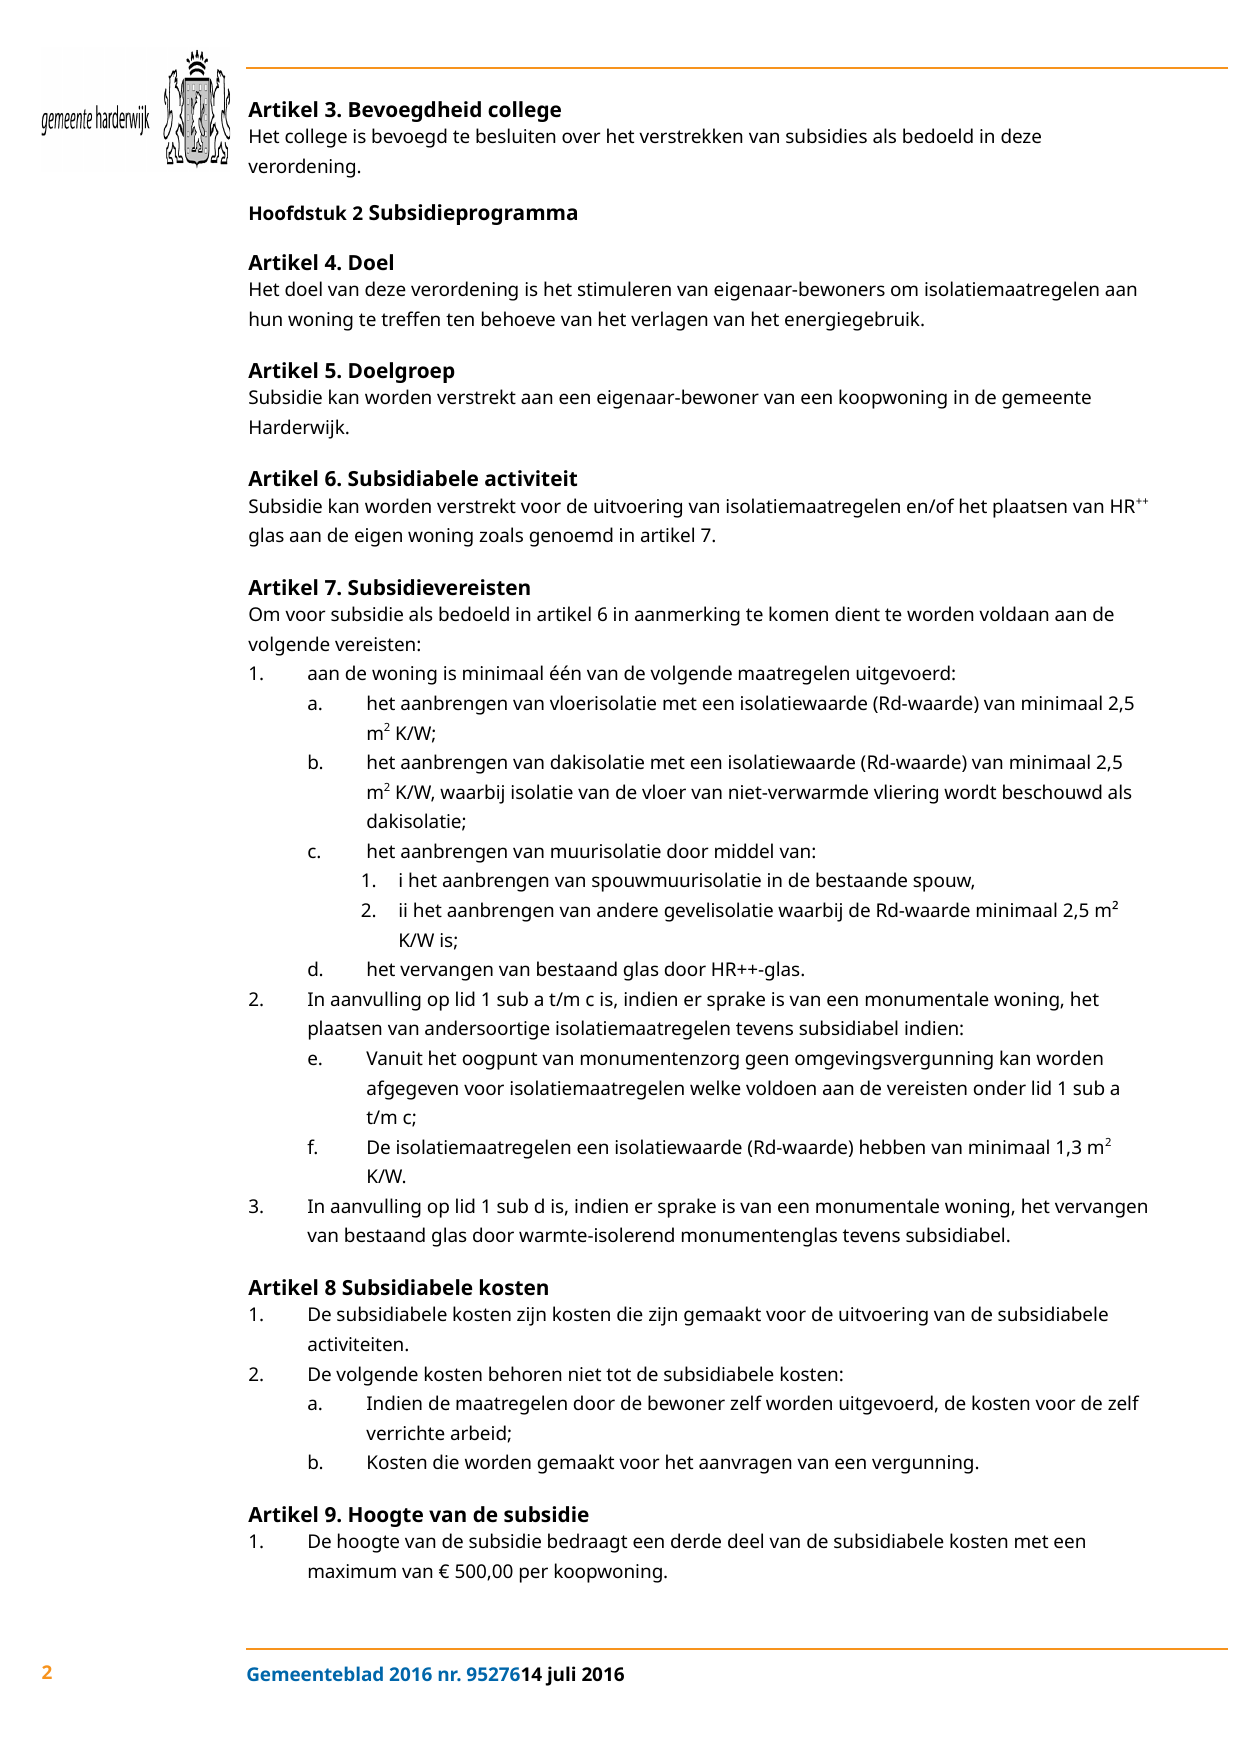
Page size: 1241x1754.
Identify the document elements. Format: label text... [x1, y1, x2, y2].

list ii het aanbrengen van andere gevelisolatie waarbij de Rd-waarde minimaal 2,5 m² K/W is; [361, 897, 1152, 953]
list De volgende kosten behoren niet tot de subsidiabele kosten: [248, 1361, 1152, 1386]
list i het aanbrengen van spouwmuurisolatie in de bestaande spouw, [361, 868, 1152, 893]
list In aanvulling op lid 1 sub a t/m c is, indien er sprake is van een monumentale woning, het plaatsen van andersoortige isolatiemaatregelen tevens subsidiabel indien: [248, 986, 1152, 1041]
text Artikel 5. Doelgroep [248, 356, 1152, 384]
text Artikel 4. Doel [248, 248, 1152, 276]
list Indien de maatregelen door de bewoner zelf worden uitgevoerd, de kosten voor de zelf verrichte arbeid; [307, 1390, 1152, 1446]
list De isolatiemaatregelen een isolatiewaarde (Rd-waarde) hebben van minimaal 1,3 m2 K/W. [307, 1134, 1152, 1189]
text Subsidie kan worden verstrekt aan een eigenaar-bewoner van een koopwoning in de gemeente Harderwijk. [248, 384, 1152, 440]
text Hoofdstuk 2 Subsidieprogramma [248, 198, 1152, 227]
list Kosten die worden gemaakt voor het aanvragen van een vergunning. [307, 1449, 1152, 1475]
text Het doel van deze verordening is het stimuleren van eigenaar-bewoners om isolatiemaatregelen aan hun woning te treffen ten behoeve van het verlagen van het energiegebruik. [248, 276, 1152, 331]
picture [41, 47, 231, 172]
list het vervangen van bestaand glas door HR++-glas. [307, 956, 1152, 982]
list het aanbrengen van muurisolatie door middel van: [307, 838, 1152, 864]
list De subsidiabele kosten zijn kosten die zijn gemaakt voor de uitvoering van de subsidiabele activiteiten. [248, 1302, 1152, 1357]
text Artikel 3. Bevoegdheid college [248, 95, 1152, 123]
list aan de woning is minimaal één van de volgende maatregelen uitgevoerd: [248, 661, 1152, 686]
list De hoogte van de subsidie bedraagt een derde deel van de subsidiabele kosten met een maximum van € 500,00 per koopwoning. [248, 1528, 1152, 1584]
text Het college is bevoegd te besluiten over het verstrekken van subsidies als bedoeld in deze verordening. [248, 123, 1152, 178]
text Artikel 7. Subsidievereisten [248, 573, 1152, 601]
text Artikel 6. Subsidiabele activiteit [248, 464, 1152, 493]
list het aanbrengen van dakisolatie met een isolatiewaarde (Rd-waarde) van minimaal 2,5 m2 K/W, waarbij isolatie van de vloer van niet-verwarmde vliering wordt beschouwd als dakisolatie; [307, 749, 1152, 834]
list Vanuit het oogpunt van monumentenzorg geen omgevingsvergunning kan worden afgegeven voor isolatiemaatregelen welke voldoen aan de vereisten onder lid 1 sub a t/m c; [307, 1045, 1152, 1130]
list In aanvulling op lid 1 sub d is, indien er sprake is van een monumentale woning, het vervangen van bestaand glas door warmte-isolerend monumentenglas tevens subsidiabel. [248, 1193, 1152, 1248]
text Subsidie kan worden verstrekt voor de uitvoering van isolatiemaatregelen en/of het plaatsen van HR++ glas aan de eigen woning zoals genoemd in artikel 7. [248, 493, 1152, 548]
text Om voor subsidie als bedoeld in artikel 6 in aanmerking te komen dient te worden voldaan aan de volgende vereisten: [248, 601, 1152, 657]
text Artikel 9. Hoogte van de subsidie [248, 1500, 1152, 1528]
text Artikel 8 Subsidiabele kosten [248, 1273, 1152, 1302]
list het aanbrengen van vloerisolatie met een isolatiewaarde (Rd-waarde) van minimaal 2,5 m2 K/W; [307, 690, 1152, 746]
